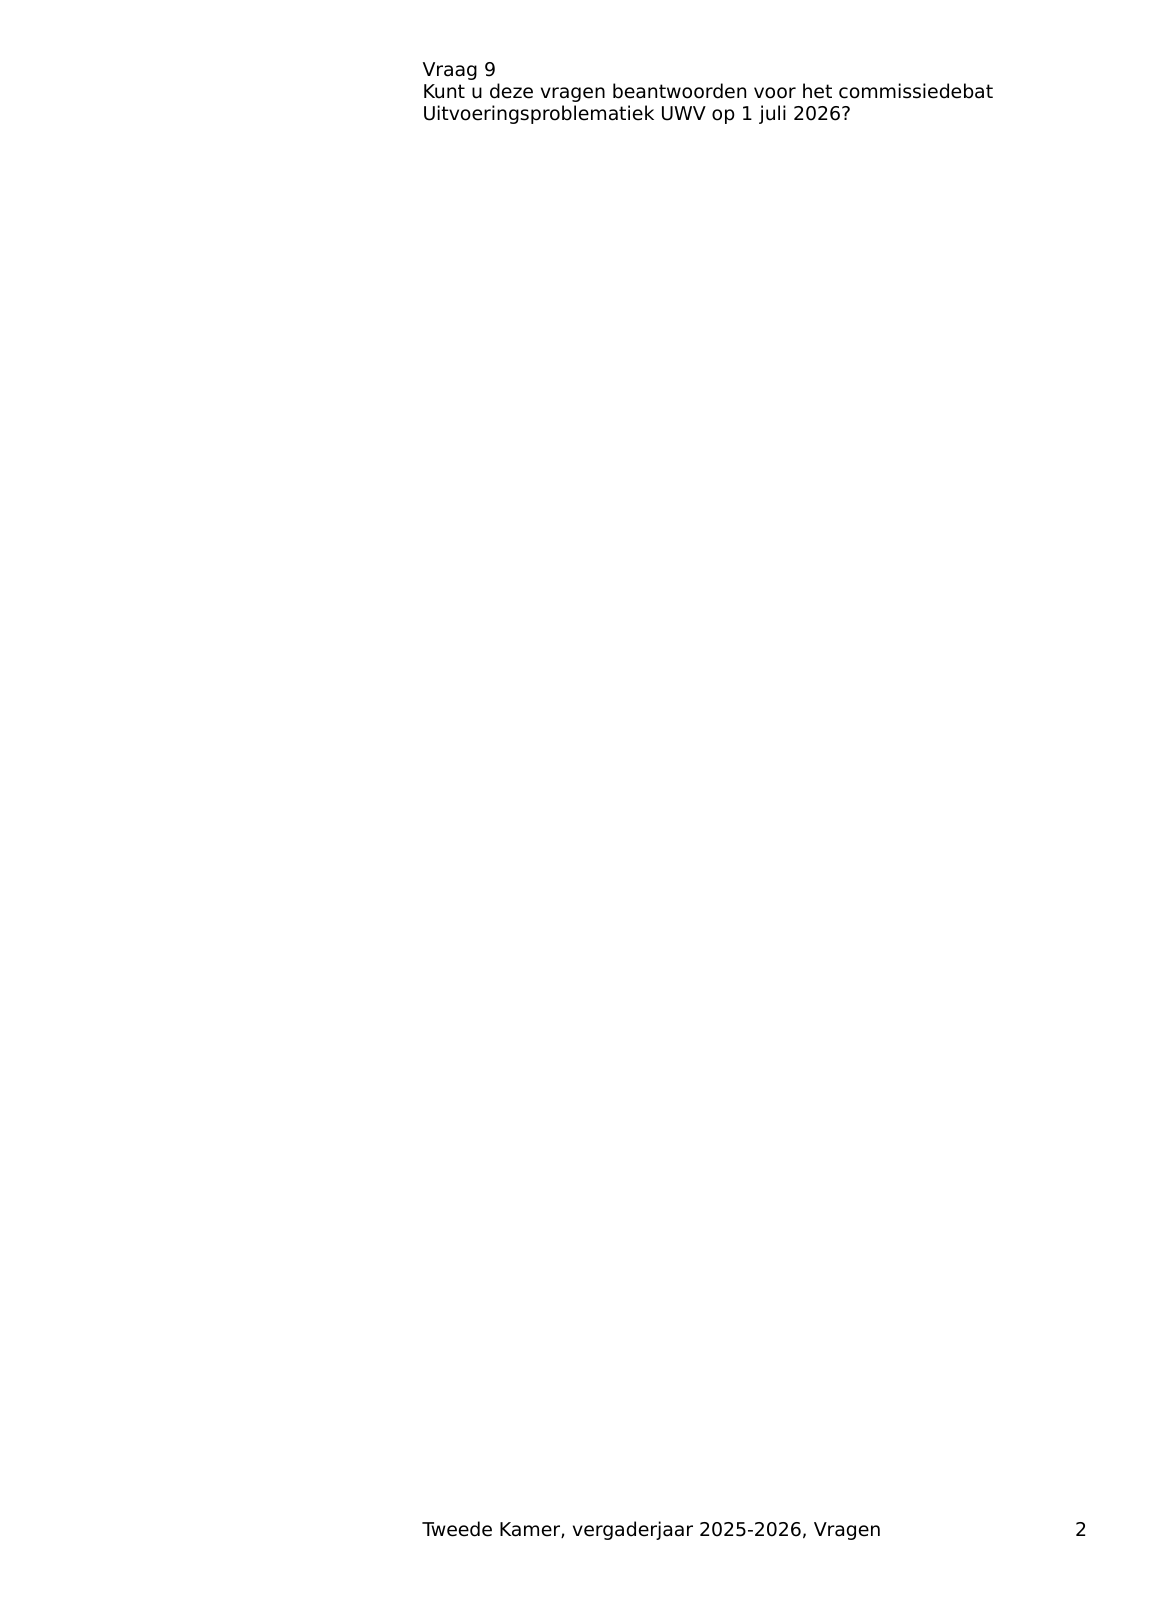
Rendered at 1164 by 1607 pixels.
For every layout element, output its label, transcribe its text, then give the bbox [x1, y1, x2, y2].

text Kunt u deze vragen beantwoorden voor het commissiedebat Uitvoeringsproblematiek UWV op 1 juli 2026? [422, 81, 1087, 125]
text Vraag 9 [422, 59, 1087, 81]
